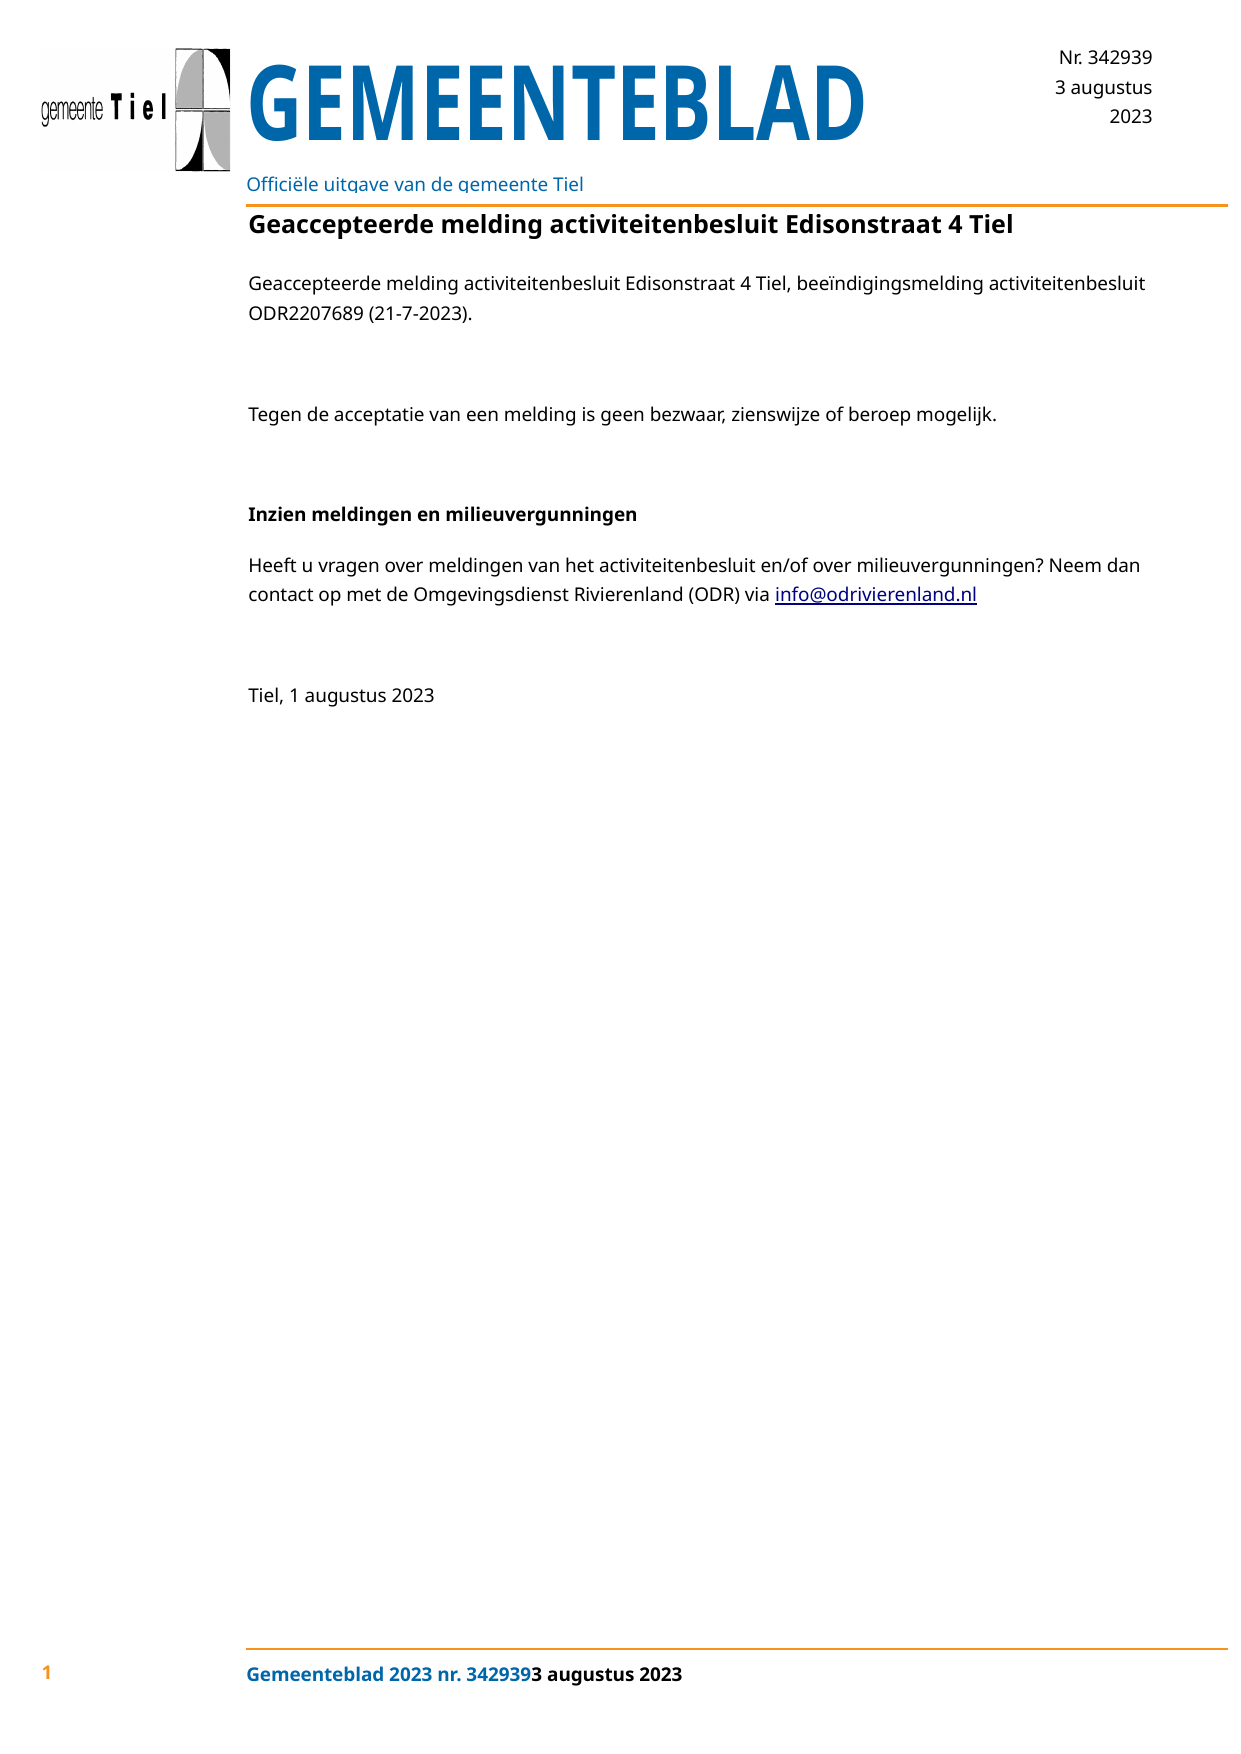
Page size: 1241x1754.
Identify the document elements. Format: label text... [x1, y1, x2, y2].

text Tegen de acceptatie van een melding is geen bezwaar, zienswijze of beroep mogelijk. [248, 401, 1152, 426]
text Tiel, 1 augustus 2023 [248, 682, 1152, 708]
text Inzien meldingen en milieuvergunningen [248, 502, 1152, 527]
text Geaccepteerde melding activiteitenbesluit Edisonstraat 4 Tiel [248, 207, 1152, 241]
text Heeft u vragen over meldingen van het activiteitenbesluit en/of over milieuvergunningen? Neem dan contact op met de Omgevingsdienst Rivierenland (ODR) via info@odrivierenland.nl [248, 552, 1152, 607]
text Geaccepteerde melding activiteitenbesluit Edisonstraat 4 Tiel, beeïndigingsmelding activiteitenbesluit ODR2207689 (21-7-2023). [248, 270, 1152, 326]
picture [41, 47, 231, 172]
